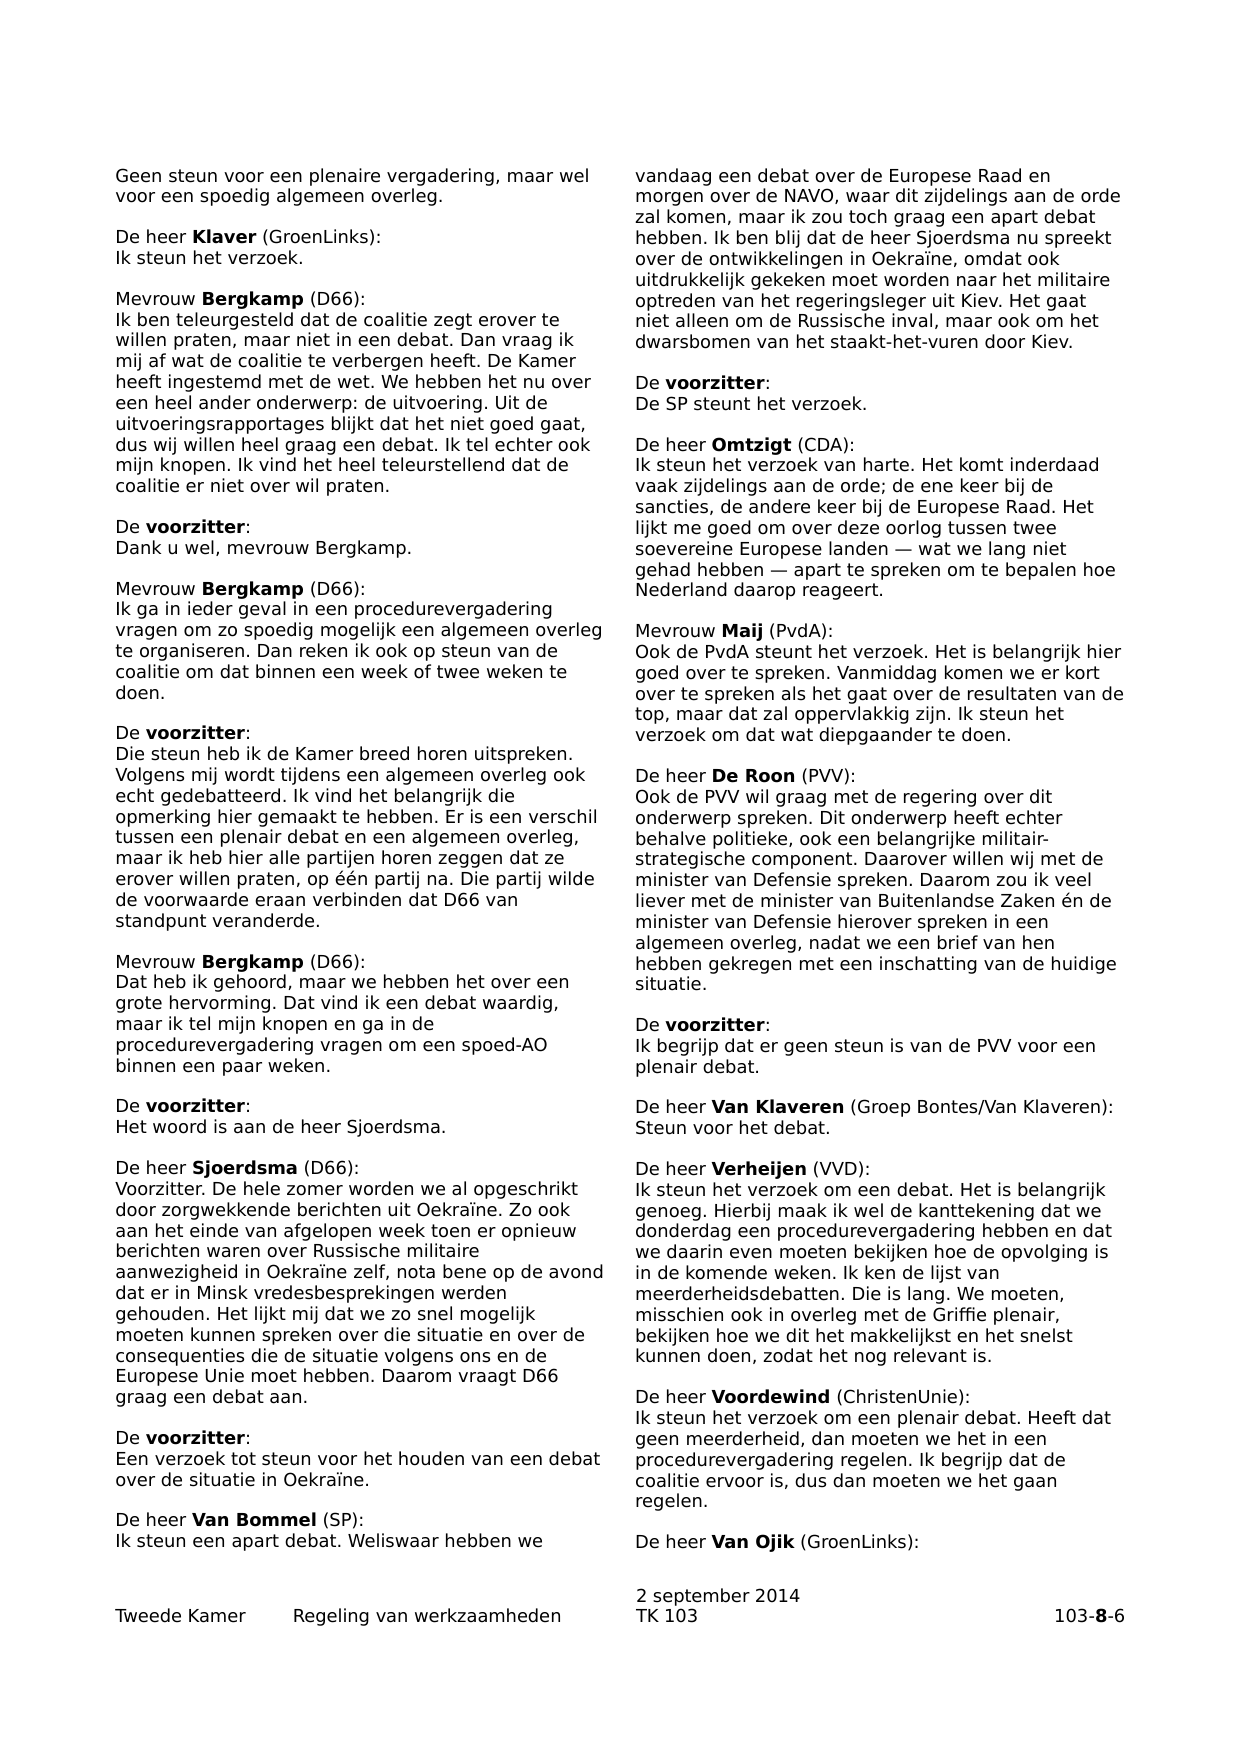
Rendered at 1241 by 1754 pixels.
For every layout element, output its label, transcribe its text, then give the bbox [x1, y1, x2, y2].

text Ik steun het verzoek van harte. Het komt inderdaad vaak zijdelings aan de orde; de ene keer bij de sancties, de andere keer bij de Europese Raad. Het lijkt me goed om over deze oorlog tussen twee soevereine Europese landen — wat we lang niet gehad hebben — apart te spreken om te bepalen hoe Nederland daarop reageert. [635, 455, 1125, 601]
text Een verzoek tot steun voor het houden van een debat over de situatie in Oekraïne. [115, 1448, 605, 1490]
text Voorzitter. De hele zomer worden we al opgeschrikt door zorgwekkende berichten uit Oekraïne. Zo ook aan het einde van afgelopen week toen er opnieuw berichten waren over Russische militaire aanwezigheid in Oekraïne zelf, nota bene op de avond dat er in Minsk vredesbesprekingen werden gehouden. Het lijkt mij dat we zo snel mogelijk moeten kunnen spreken over die situatie en over de consequenties die de situatie volgens ons en de Europese Unie moet hebben. Daarom vraagt D66 graag een debat aan. [115, 1179, 605, 1408]
text De SP steunt het verzoek. [635, 393, 1125, 414]
text De heer Verheijen (VVD): [635, 1159, 1125, 1179]
text Geen steun voor een plenaire vergadering, maar wel voor een spoedig algemeen overleg. [115, 165, 605, 207]
text De heer Klaver (GroenLinks): [115, 227, 605, 248]
text De voorzitter: [115, 1428, 605, 1448]
text De voorzitter: [115, 1096, 605, 1117]
text Die steun heb ik de Kamer breed horen uitspreken. Volgens mij wordt tijdens een algemeen overleg ook echt gedebatteerd. Ik vind het belangrijk die opmerking hier gemaakt te hebben. Er is een verschil tussen een plenair debat en een algemeen overleg, maar ik heb hier alle partijen horen zeggen dat ze erover willen praten, op één partij na. Die partij wilde de voorwaarde eraan verbinden dat D66 van standpunt veranderde. [115, 744, 605, 931]
text Ik ga in ieder geval in een procedurevergadering vragen om zo spoedig mogelijk een algemeen overleg te organiseren. Dan reken ik ook op steun van de coalitie om dat binnen een week of twee weken te doen. [115, 599, 605, 703]
text Ik steun het verzoek om een plenair debat. Heeft dat geen meerderheid, dan moeten we het in een procedurevergadering regelen. Ik begrijp dat de coalitie ervoor is, dus dan moeten we het gaan regelen. [635, 1408, 1125, 1512]
text De voorzitter: [115, 517, 605, 537]
text De voorzitter: [635, 1015, 1125, 1036]
text De voorzitter: [635, 373, 1125, 393]
text De heer Voordewind (ChristenUnie): [635, 1387, 1125, 1408]
text De voorzitter: [115, 723, 605, 744]
text Mevrouw Bergkamp (D66): [115, 578, 605, 599]
text Ik steun het verzoek om een debat. Het is belangrijk genoeg. Hierbij maak ik wel de kanttekening dat we donderdag een procedurevergadering hebben en dat we daarin even moeten bekijken hoe de opvolging is in de komende weken. Ik ken de lijst van meerderheidsdebatten. Die is lang. We moeten, misschien ook in overleg met de Griffie plenair, bekijken hoe we dit het makkelijkst en het snelst kunnen doen, zodat het nog relevant is. [635, 1179, 1125, 1367]
text De heer Van Bommel (SP): [115, 1510, 605, 1531]
text De heer Van Ojik (GroenLinks): [635, 1532, 1125, 1553]
text Steun voor het debat. [635, 1118, 1125, 1139]
text De heer De Roon (PVV): [635, 766, 1125, 787]
text Dat heb ik gehoord, maar we hebben het over een grote hervorming. Dat vind ik een debat waardig, maar ik tel mijn knopen en ga in de procedurevergadering vragen om een spoed-AO binnen een paar weken. [115, 972, 605, 1076]
text De heer Sjoerdsma (D66): [115, 1158, 605, 1179]
text Ik ben teleurgesteld dat de coalitie zegt erover te willen praten, maar niet in een debat. Dan vraag ik mij af wat de coalitie te verbergen heeft. De Kamer heeft ingestemd met de wet. We hebben het nu over een heel ander onderwerp: de uitvoering. Uit de uitvoeringsrapportages blijkt dat het niet goed gaat, dus wij willen heel graag een debat. Ik tel echter ook mijn knopen. Ik vind het heel teleurstellend dat de coalitie er niet over wil praten. [115, 309, 605, 497]
text Ook de PVV wil graag met de regering over dit onderwerp spreken. Dit onderwerp heeft echter behalve politieke, ook een belangrijke militair-strategische component. Daarover willen wij met de minister van Defensie spreken. Daarom zou ik veel liever met de minister van Buitenlandse Zaken én de minister van Defensie hierover spreken in een algemeen overleg, nadat we een brief van hen hebben gekregen met een inschatting van de huidige situatie. [635, 787, 1125, 995]
text vandaag een debat over de Europese Raad en morgen over de NAVO, waar dit zijdelings aan de orde zal komen, maar ik zou toch graag een apart debat hebben. Ik ben blij dat de heer Sjoerdsma nu spreekt over de ontwikkelingen in Oekraïne, omdat ook uitdrukkelijk gekeken moet worden naar het militaire optreden van het regeringsleger uit Kiev. Het gaat niet alleen om de Russische inval, maar ook om het dwarsbomen van het staakt-het-vuren door Kiev. [635, 165, 1125, 353]
text Ik steun een apart debat. Weliswaar hebben we [115, 1531, 605, 1552]
text De heer Van Klaveren (Groep Bontes/Van Klaveren): [635, 1097, 1125, 1118]
text Ik steun het verzoek. [115, 248, 605, 268]
text Ook de PvdA steunt het verzoek. Het is belangrijk hier goed over te spreken. Vanmiddag komen we er kort over te spreken als het gaat over de resultaten van de top, maar dat zal oppervlakkig zijn. Ik steun het verzoek om dat wat diepgaander te doen. [635, 642, 1125, 746]
text De heer Omtzigt (CDA): [635, 434, 1125, 455]
text Ik begrijp dat er geen steun is van de PVV voor een plenair debat. [635, 1036, 1125, 1077]
text Het woord is aan de heer Sjoerdsma. [115, 1117, 605, 1138]
text Mevrouw Bergkamp (D66): [115, 288, 605, 309]
text Mevrouw Bergkamp (D66): [115, 951, 605, 972]
text Mevrouw Maij (PvdA): [635, 621, 1125, 642]
text Dank u wel, mevrouw Bergkamp. [115, 537, 605, 558]
